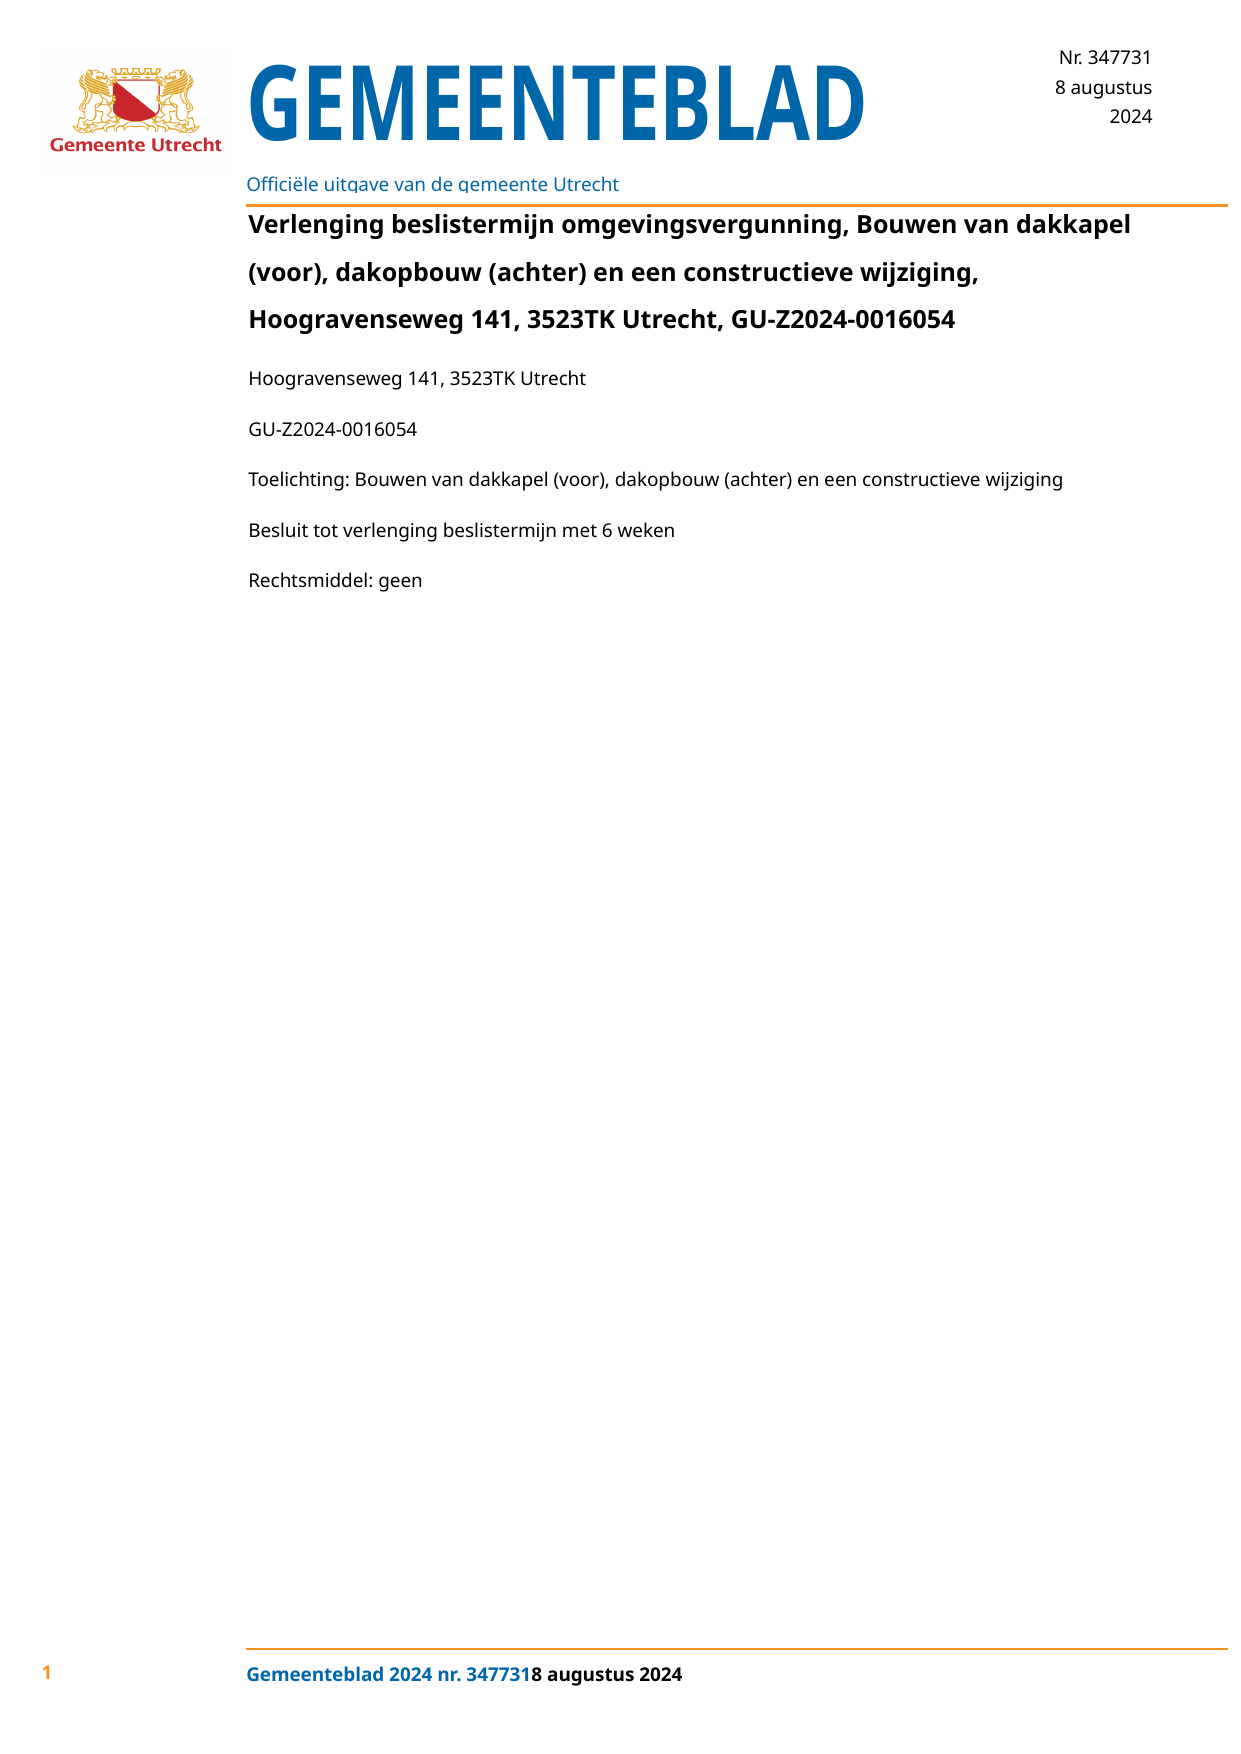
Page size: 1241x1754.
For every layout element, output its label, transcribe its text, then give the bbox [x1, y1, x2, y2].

text Toelichting: Bouwen van dakkapel (voor), dakopbouw (achter) en een constructieve wijziging [248, 466, 1152, 492]
text Verlenging beslistermijn omgevingsvergunning, Bouwen van dakkapel (voor), dakopbouw (achter) en een constructieve wijziging, Hoogravenseweg 141, 3523TK Utrecht, GU-Z2024-0016054 [248, 207, 1152, 336]
text Besluit tot verlenging beslistermijn met 6 weken [248, 517, 1152, 542]
picture [41, 47, 231, 172]
text Rechtsmiddel: geen [248, 567, 1152, 593]
text GU-Z2024-0016054 [248, 416, 1152, 442]
text Hoogravenseweg 141, 3523TK Utrecht [248, 366, 1152, 391]
